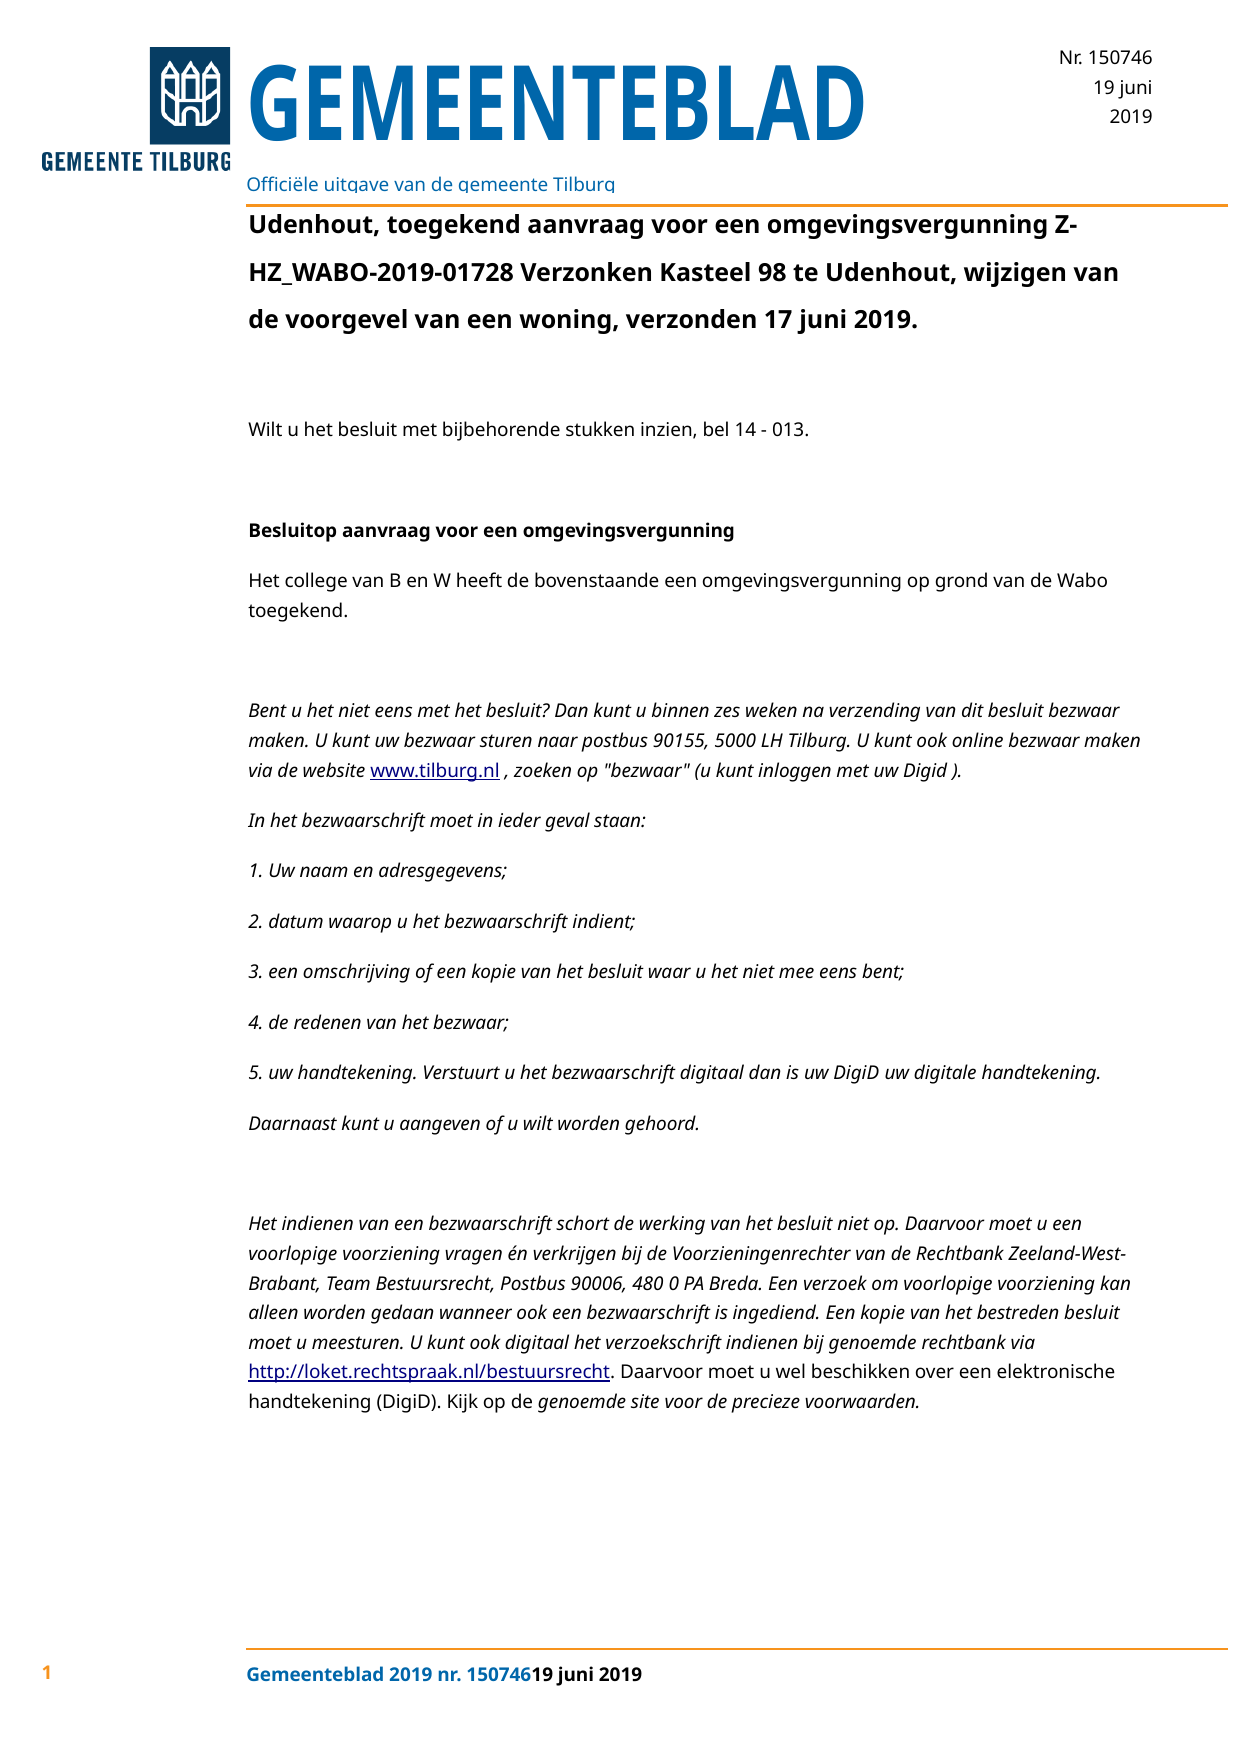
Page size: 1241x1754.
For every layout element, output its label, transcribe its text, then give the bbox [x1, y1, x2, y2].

text Het college van B en W heeft de bovenstaande een omgevingsvergunning op grond van de Wabo toegekend. [248, 567, 1152, 622]
text 4. de redenen van het bezwaar; [248, 1009, 1152, 1034]
text Het indienen van een bezwaarschrift schort de werking van het besluit niet op. Daarvoor moet u een voorlopige voorziening vragen én verkrijgen bij de Voorzieningenrechter van de Rechtbank Zeeland-West-Brabant, Team Bestuursrecht, Postbus 90006, 480 0 PA Breda. Een verzoek om voorlopige voorziening kan alleen worden gedaan wanneer ook een bezwaarschrift is ingediend. Een kopie van het bestreden besluit moet u meesturen. U kunt ook digitaal het verzoekschrift indienen bij genoemde rechtbank via http://loket.rechtspraak.nl/bestuursrecht. Daarvoor moet u wel beschikken over een elektronische handtekening (DigiD). Kijk op de genoemde site voor de precieze voorwaarden. [248, 1211, 1152, 1414]
text Besluitop aanvraag voor een omgevingsvergunning [248, 517, 1152, 542]
text Wilt u het besluit met bijbehorende stukken inzien, bel 14 - 013. [248, 416, 1152, 442]
text 5. uw handtekening. Verstuurt u het bezwaarschrift digitaal dan is uw DigiD uw digitale handtekening. [248, 1059, 1152, 1085]
text Bent u het niet eens met het besluit? Dan kunt u binnen zes weken na verzending van dit besluit bezwaar maken. U kunt uw bezwaar sturen naar postbus 90155, 5000 LH Tilburg. U kunt ook online bezwaar maken via de website www.tilburg.nl , zoeken op "bezwaar" (u kunt inloggen met uw Digid ). [248, 698, 1152, 782]
text 2. datum waarop u het bezwaarschrift indient; [248, 908, 1152, 934]
text Daarnaast kunt u aangeven of u wilt worden gehoord. [248, 1110, 1152, 1135]
picture [41, 47, 231, 172]
text 1. Uw naam en adresgegevens; [248, 858, 1152, 883]
text Udenhout, toegekend aanvraag voor een omgevingsvergunning Z-HZ_WABO-2019-01728 Verzonken Kasteel 98 te Udenhout, wijzigen van de voorgevel van een woning, verzonden 17 juni 2019. [248, 207, 1152, 336]
text In het bezwaarschrift moet in ieder geval staan: [248, 807, 1152, 833]
text 3. een omschrijving of een kopie van het besluit waar u het niet mee eens bent; [248, 958, 1152, 984]
